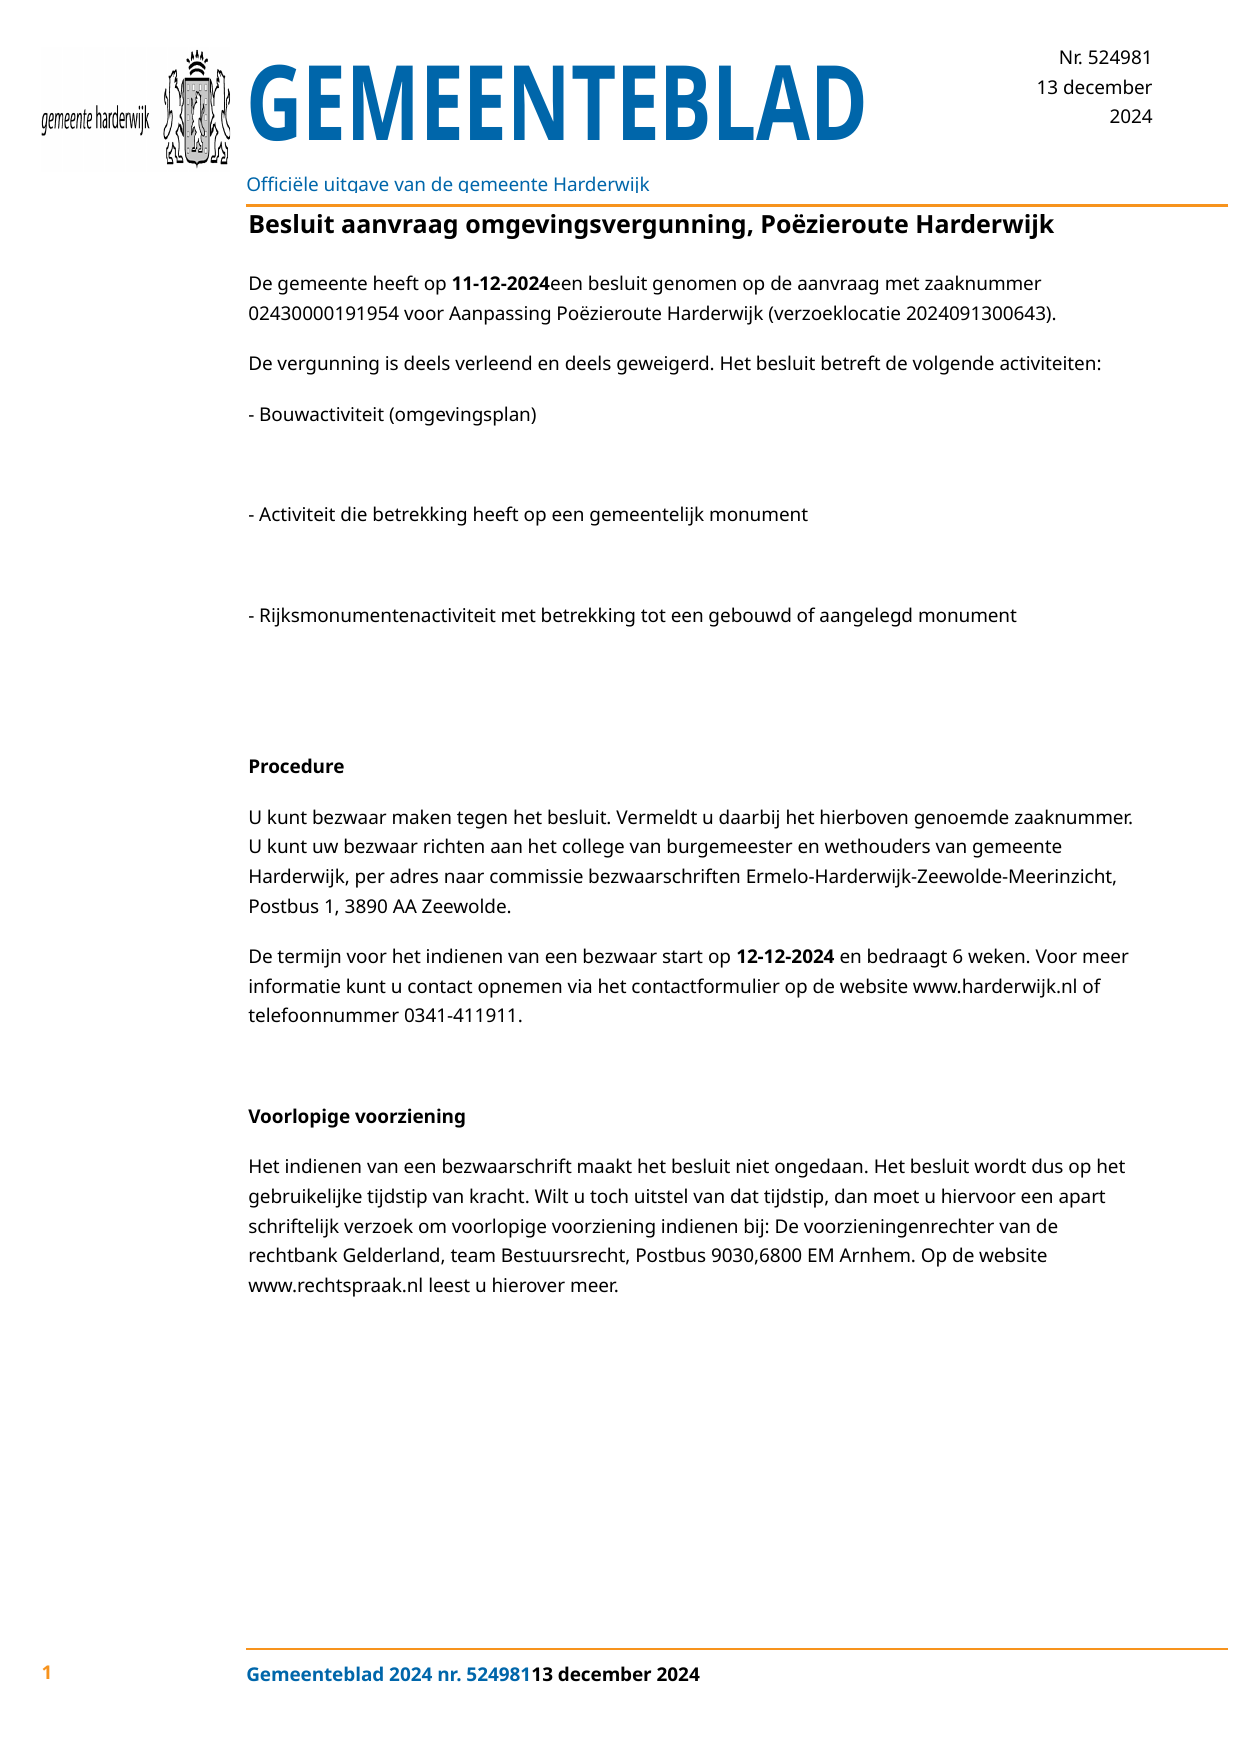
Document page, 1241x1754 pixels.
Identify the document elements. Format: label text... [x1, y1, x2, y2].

text Besluit aanvraag omgevingsvergunning, Poëzieroute Harderwijk [248, 207, 1152, 241]
text De vergunning is deels verleend en deels geweigerd. Het besluit betreft de volgende activiteiten: [248, 350, 1152, 376]
text De termijn voor het indienen van een bezwaar start op 12-12-2024 en bedraagt 6 weken. Voor meer informatie kunt u contact opnemen via het contactformulier op de website www.harderwijk.nl of telefoonnummer 0341-411911. [248, 943, 1152, 1028]
text - Bouwactiviteit (omgevingsplan) [248, 401, 1152, 426]
text U kunt bezwaar maken tegen het besluit. Vermeldt u daarbij het hierboven genoemde zaaknummer. U kunt uw bezwaar richten aan het college van burgemeester en wethouders van gemeente Harderwijk, per adres naar commissie bezwaarschriften Ermelo-Harderwijk-Zeewolde-Meerinzicht, Postbus 1, 3890 AA Zeewolde. [248, 804, 1152, 918]
text Procedure [248, 754, 1152, 779]
text Het indienen van een bezwaarschrift maakt het besluit niet ongedaan. Het besluit wordt dus op het gebruikelijke tijdstip van kracht. Wilt u toch uitstel van dat tijdstip, dan moet u hiervoor een apart schriftelijk verzoek om voorlopige voorziening indienen bij: De voorzieningenrechter van de rechtbank Gelderland, team Bestuursrecht, Postbus 9030,6800 EM Arnhem. Op de website www.rechtspraak.nl leest u hierover meer. [248, 1154, 1152, 1298]
text Voorlopige voorziening [248, 1103, 1152, 1129]
picture [41, 47, 231, 172]
text - Rijksmonumentenactiviteit met betrekking tot een gebouwd of aangelegd monument [248, 602, 1152, 628]
text - Activiteit die betrekking heeft op een gemeentelijk monument [248, 502, 1152, 527]
text De gemeente heeft op 11-12-2024een besluit genomen op de aanvraag met zaaknummer 02430000191954 voor Aanpassing Poëzieroute Harderwijk (verzoeklocatie 2024091300643). [248, 270, 1152, 326]
